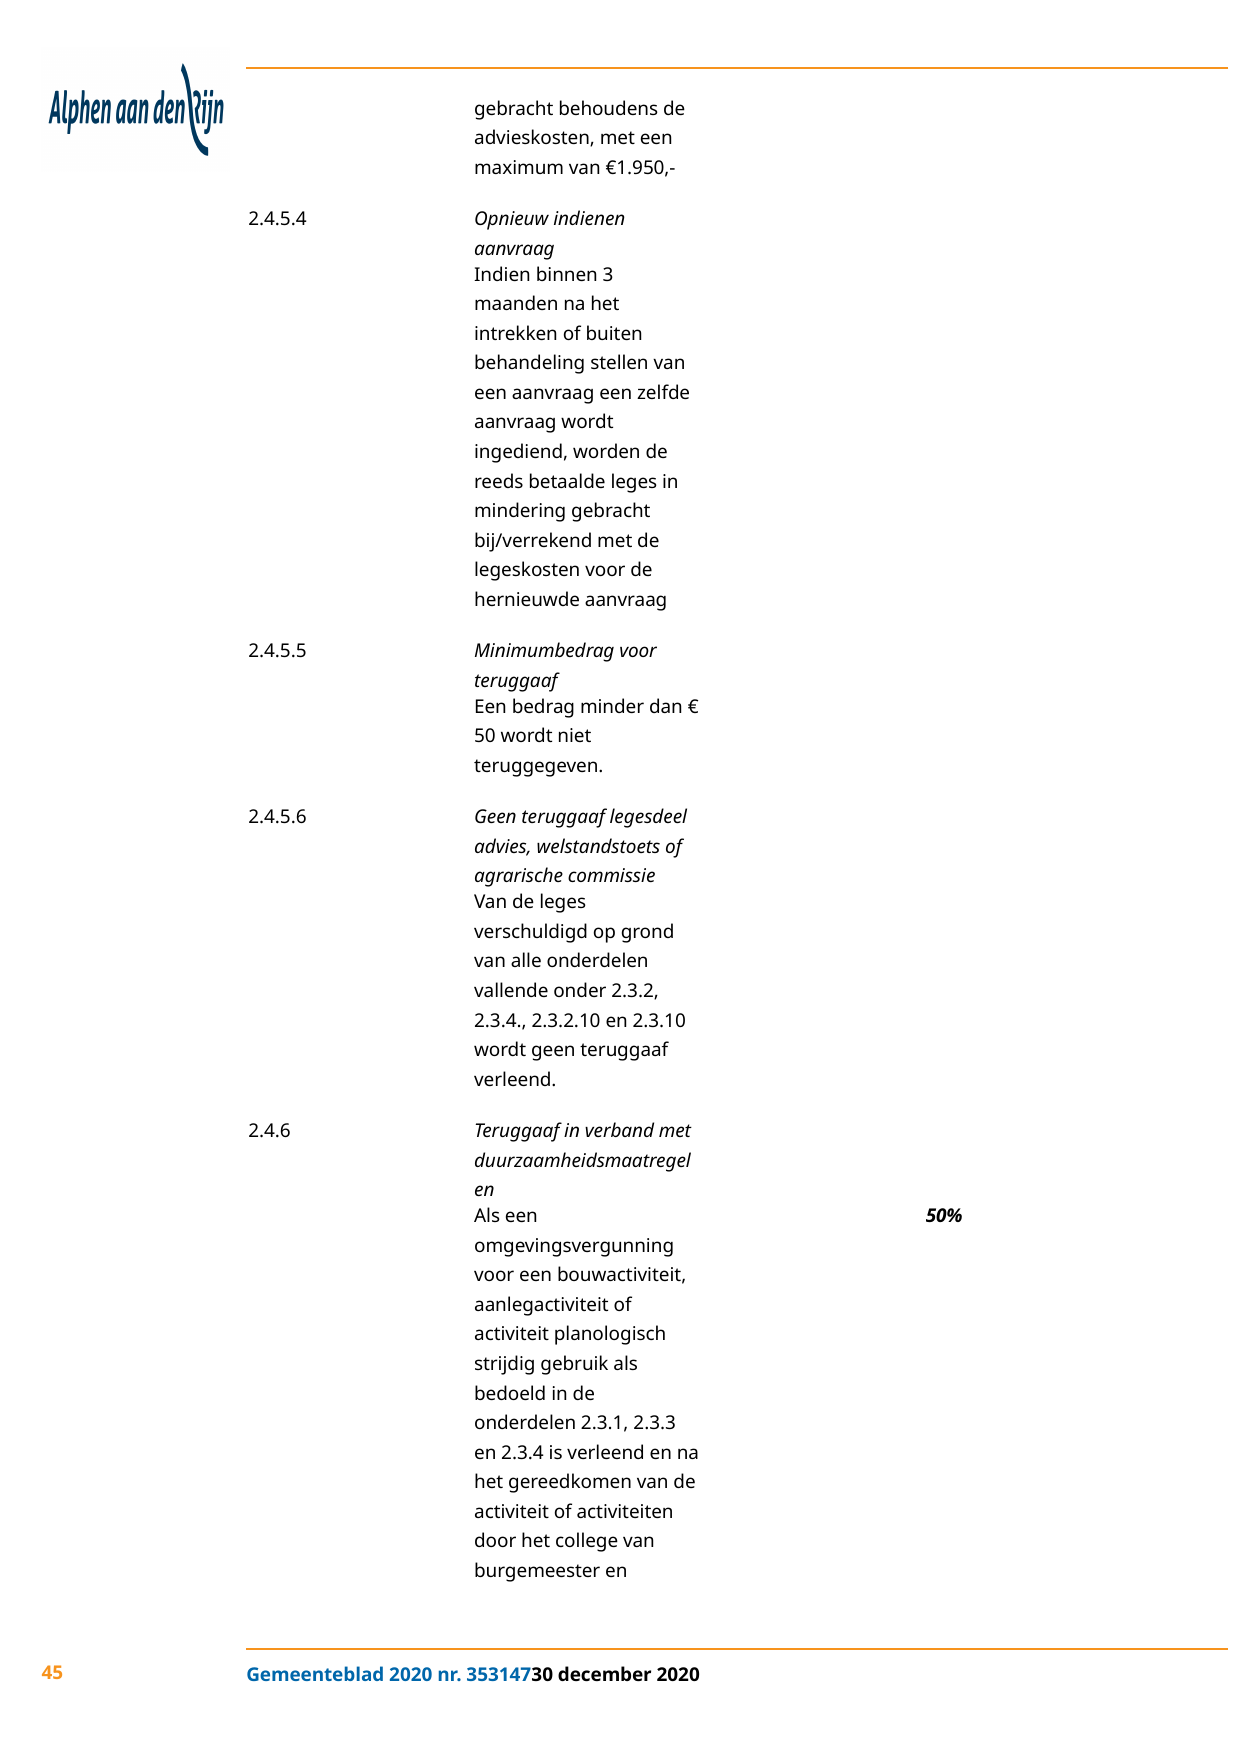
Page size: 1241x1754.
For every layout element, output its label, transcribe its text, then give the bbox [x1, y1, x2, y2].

table_cell [700, 1202, 926, 1583]
table_cell [248, 1202, 474, 1583]
table_cell [926, 95, 1152, 180]
table_cell 2.4.5.5 [248, 638, 474, 693]
table_cell [926, 1118, 1152, 1202]
table_cell [926, 1092, 1152, 1117]
table_cell [926, 612, 1152, 638]
table_cell [474, 1092, 700, 1117]
table_cell [700, 638, 926, 693]
table_cell [926, 693, 1152, 778]
table_cell [700, 205, 926, 261]
table_cell [700, 889, 926, 1092]
table_cell [926, 261, 1152, 612]
table_cell [700, 778, 926, 803]
table_cell [248, 612, 474, 638]
table_cell [700, 1118, 926, 1202]
table_cell [248, 778, 474, 803]
table_cell [248, 889, 474, 1092]
table_cell [700, 1092, 926, 1117]
table_cell [248, 693, 474, 778]
table_cell Opnieuw indienen aanvraag [474, 205, 700, 261]
table_cell [926, 638, 1152, 693]
table_cell [248, 95, 474, 180]
table_cell Van de leges verschuldigd op grond van alle onderdelen vallende onder 2.3.2, 2.3.4., 2.3.2.10 en 2.3.10 wordt geen teruggaaf verleend. [474, 889, 700, 1092]
table_cell Geen teruggaaf legesdeel advies, welstandstoets of agrarische commissie [474, 804, 700, 888]
table_cell [474, 778, 700, 803]
table_cell Indien binnen 3 maanden na het intrekken of buiten behandeling stellen van een aanvraag een zelfde aanvraag wordt ingediend, worden de reeds betaalde leges in mindering gebracht bij/verrekend met de legeskosten voor de hernieuwde aanvraag [474, 261, 700, 612]
table_cell [926, 180, 1152, 205]
table_cell gebracht behoudens de advieskosten, met een maximum van €1.950,- [474, 95, 700, 180]
table_cell Een bedrag minder dan € 50 wordt niet teruggegeven. [474, 693, 700, 778]
table_cell [248, 180, 474, 205]
table_cell [926, 205, 1152, 261]
table_cell [700, 693, 926, 778]
table_cell [926, 889, 1152, 1092]
table_cell 50% [926, 1202, 1152, 1583]
table_cell 2.4.5.6 [248, 804, 474, 888]
table_cell [926, 778, 1152, 803]
table_cell 2.4.6 [248, 1118, 474, 1202]
table_cell Teruggaaf in verband met duurzaamheidsmaatregelen [474, 1118, 700, 1202]
table_cell Als een omgevingsvergunning voor een bouwactiviteit, aanlegactiviteit of activiteit planologisch strijdig gebruik als bedoeld in de onderdelen 2.3.1, 2.3.3 en 2.3.4 is verleend en na het gereedkomen van de activiteit of activiteiten door het college van burgemeester en [474, 1202, 700, 1583]
table_cell [474, 180, 700, 205]
table_cell [248, 261, 474, 612]
table_cell [700, 180, 926, 205]
table_cell [700, 261, 926, 612]
table_cell [926, 804, 1152, 888]
table_cell 2.4.5.4 [248, 205, 474, 261]
table_cell [248, 1092, 474, 1117]
table_cell [700, 612, 926, 638]
table_cell [700, 804, 926, 888]
table_cell [700, 95, 926, 180]
picture [41, 47, 231, 172]
table_cell Minimumbedrag voor teruggaaf [474, 638, 700, 693]
table_cell [474, 612, 700, 638]
